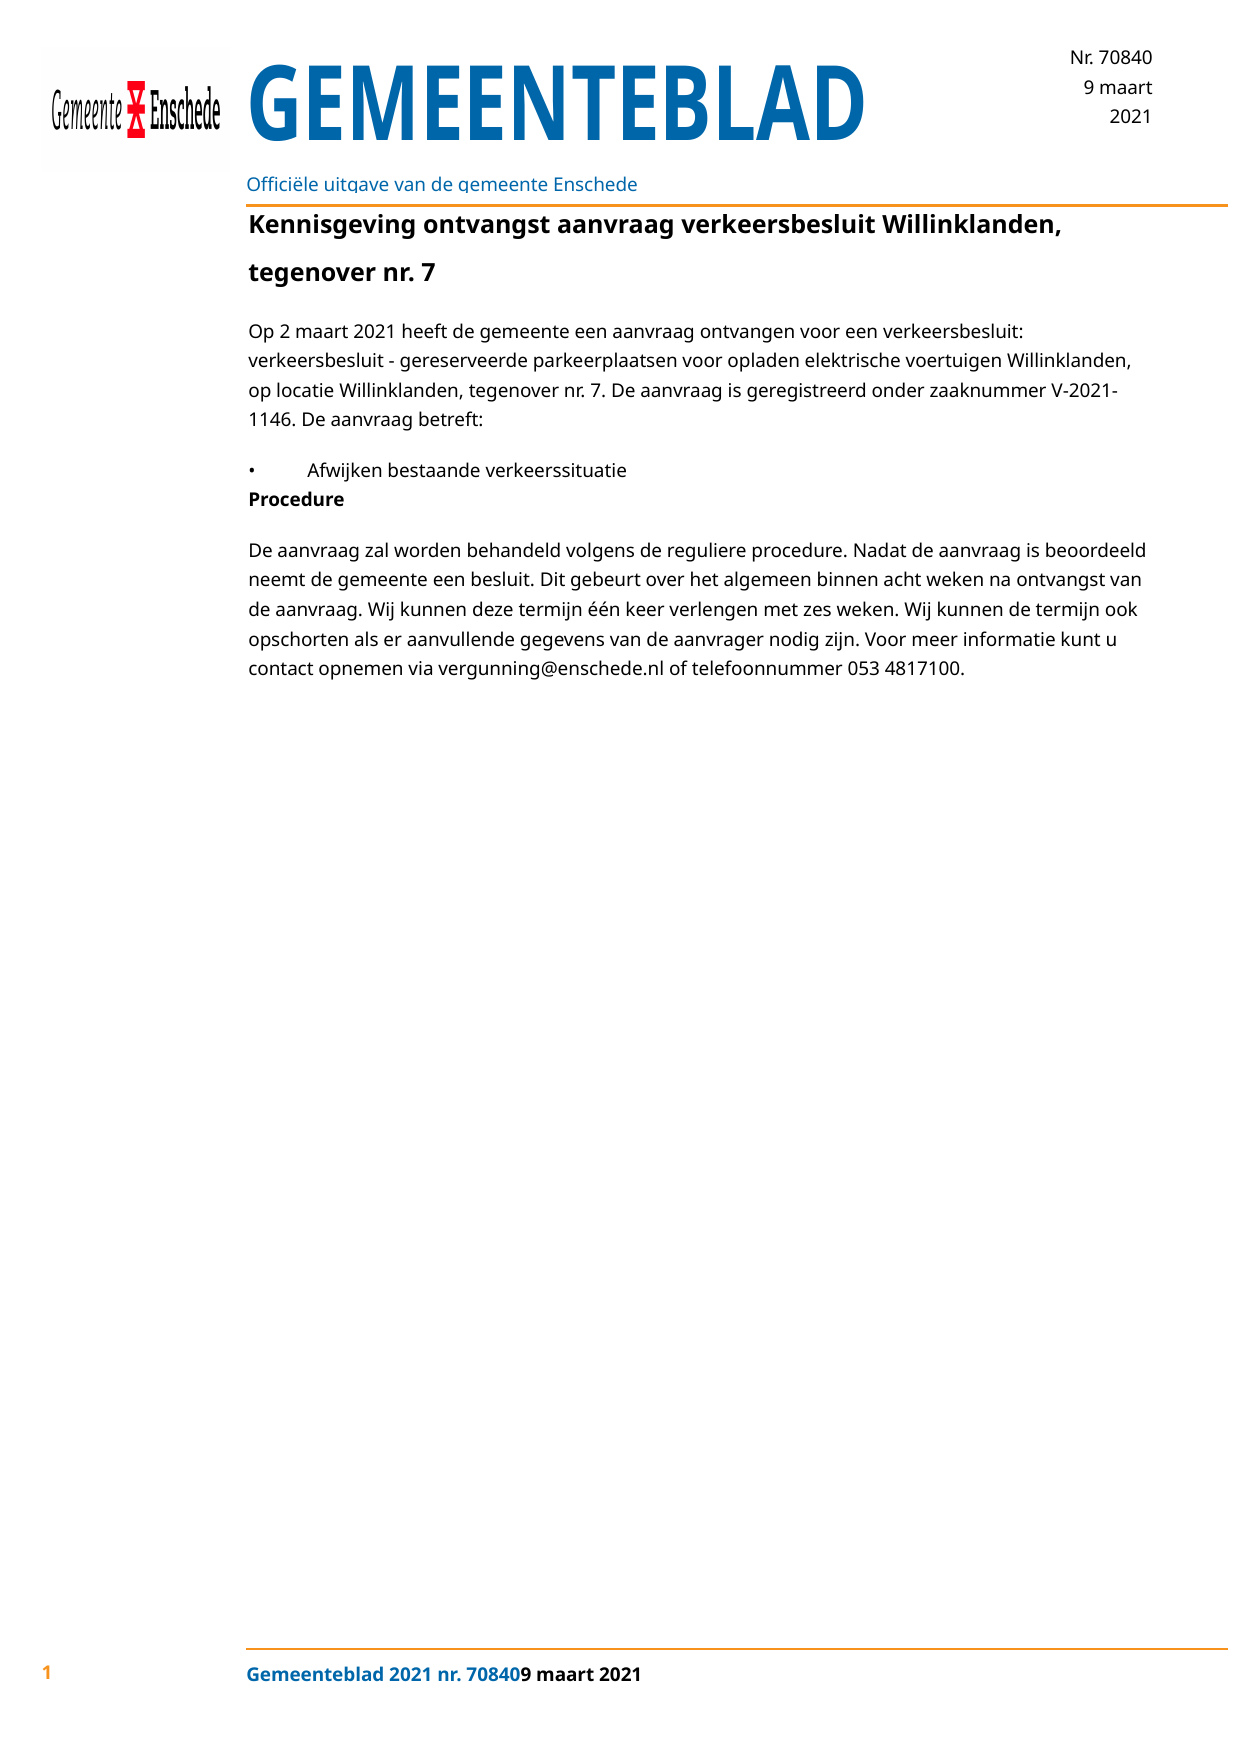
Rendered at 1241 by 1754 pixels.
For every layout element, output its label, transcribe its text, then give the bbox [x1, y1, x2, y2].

text Procedure [248, 487, 1152, 512]
text Kennisgeving ontvangst aanvraag verkeersbesluit Willinklanden, tegenover nr. 7 [248, 207, 1152, 288]
text Op 2 maart 2021 heeft de gemeente een aanvraag ontvangen voor een verkeersbesluit: verkeersbesluit - gereserveerde parkeerplaatsen voor opladen elektrische voertuigen Willinklanden, op locatie Willinklanden, tegenover nr. 7. De aanvraag is geregistreerd onder zaaknummer V-2021-1146. De aanvraag betreft: [248, 318, 1152, 432]
picture [41, 47, 231, 172]
list Afwijken bestaande verkeerssituatie [248, 457, 1152, 483]
text De aanvraag zal worden behandeld volgens de reguliere procedure. Nadat de aanvraag is beoordeeld neemt de gemeente een besluit. Dit gebeurt over het algemeen binnen acht weken na ontvangst van de aanvraag. Wij kunnen deze termijn één keer verlengen met zes weken. Wij kunnen de termijn ook opschorten als er aanvullende gegevens van de aanvrager nodig zijn. Voor meer informatie kunt u contact opnemen via vergunning@enschede.nl of telefoonnummer 053 4817100. [248, 537, 1152, 681]
